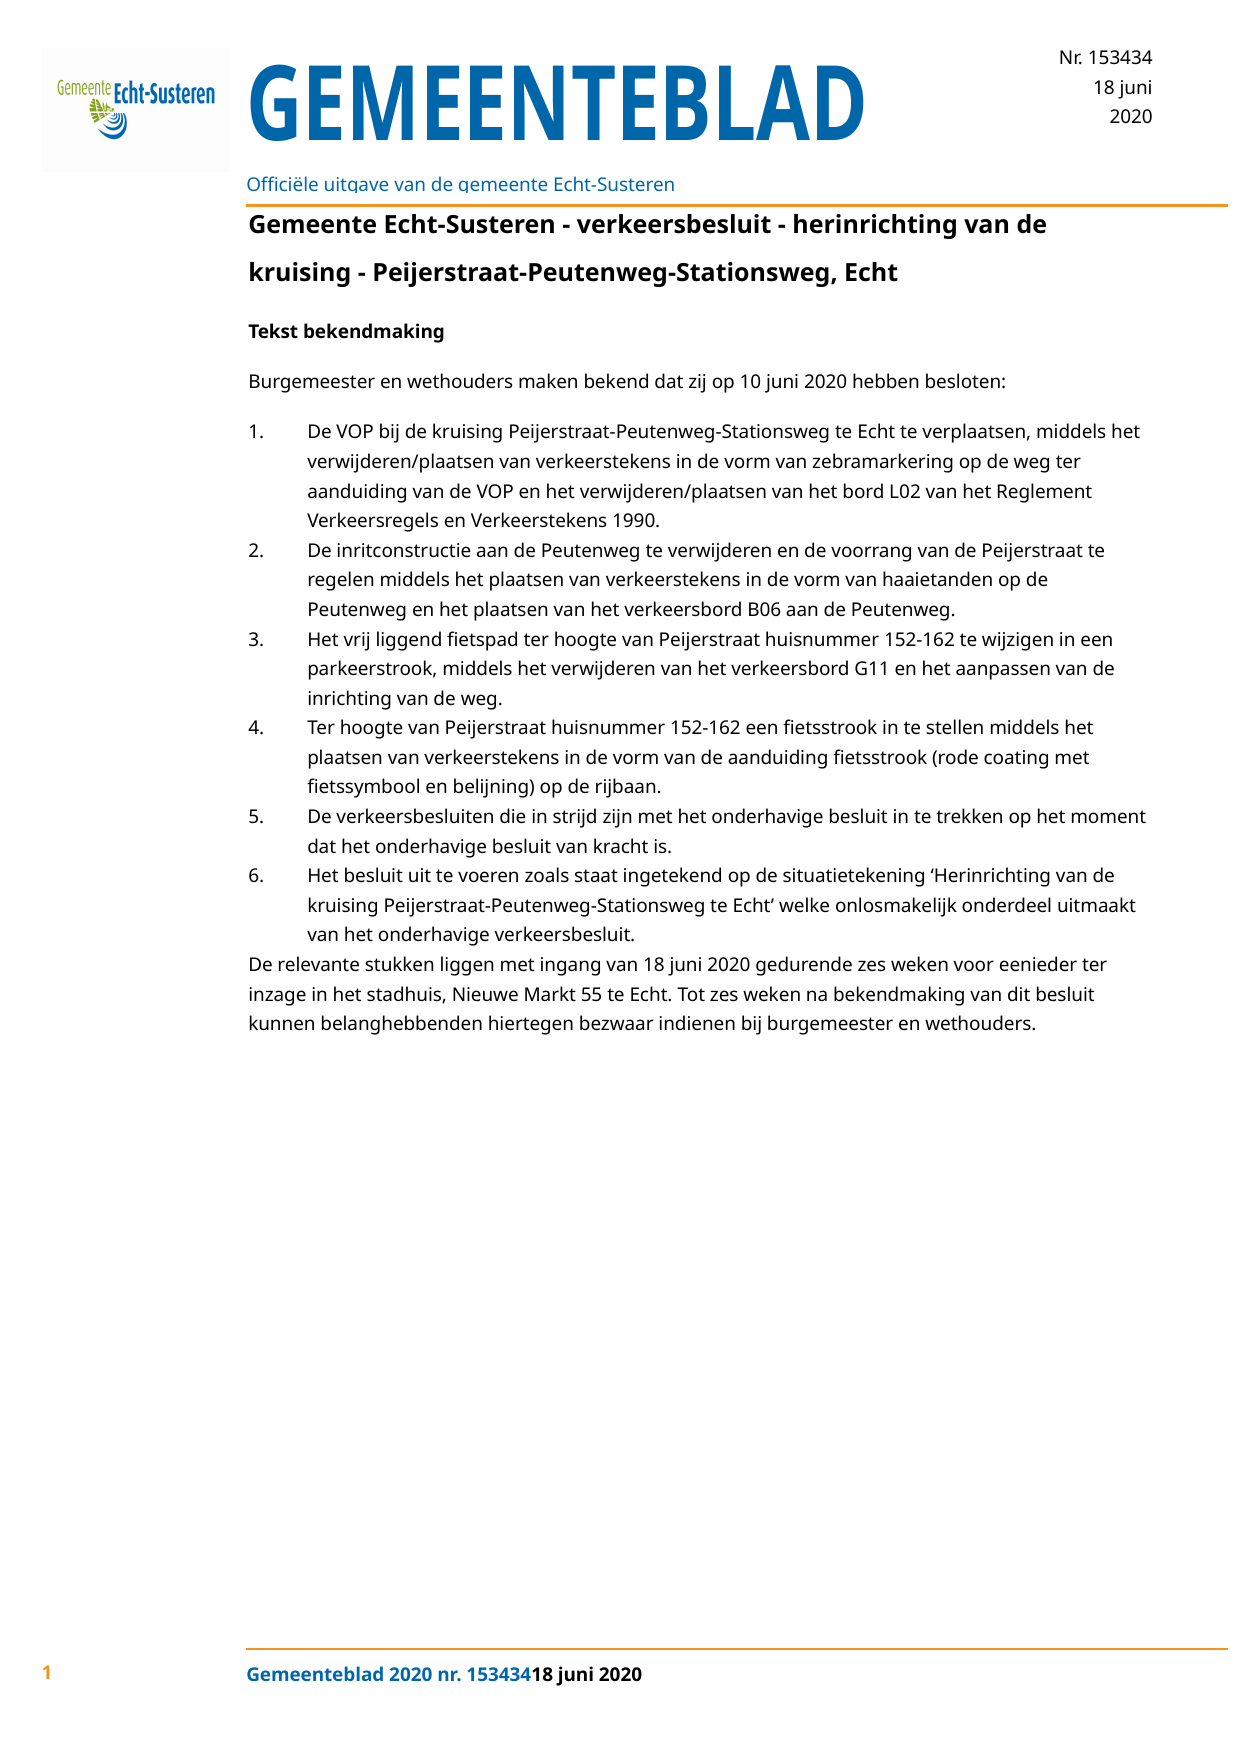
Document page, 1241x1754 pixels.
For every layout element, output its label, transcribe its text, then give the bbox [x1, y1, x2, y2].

list Ter hoogte van Peijerstraat huisnummer 152-162 een fietsstrook in te stellen middels het plaatsen van verkeerstekens in de vorm van de aanduiding fietsstrook (rode coating met fietssymbool en belijning) op de rijbaan. [248, 714, 1152, 799]
list De VOP bij de kruising Peijerstraat-Peutenweg-Stationsweg te Echt te verplaatsen, middels het verwijderen/plaatsen van verkeerstekens in de vorm van zebramarkering op de weg ter aanduiding van de VOP en het verwijderen/plaatsen van het bord L02 van het Reglement Verkeersregels en Verkeerstekens 1990. [248, 419, 1152, 533]
list Het vrij liggend fietspad ter hoogte van Peijerstraat huisnummer 152-162 te wijzigen in een parkeerstrook, middels het verwijderen van het verkeersbord G11 en het aanpassen van de inrichting van de weg. [248, 626, 1152, 711]
list Het besluit uit te voeren zoals staat ingetekend op de situatietekening ‘Herinrichting van de kruising Peijerstraat-Peutenweg-Stationsweg te Echt’ welke onlosmakelijk onderdeel uitmaakt van het onderhavige verkeersbesluit. [248, 862, 1152, 947]
list De inritconstructie aan de Peutenweg te verwijderen en de voorrang van de Peijerstraat te regelen middels het plaatsen van verkeerstekens in de vorm van haaietanden op de Peutenweg en het plaatsen van het verkeersbord B06 aan de Peutenweg. [248, 537, 1152, 622]
text Burgemeester en wethouders maken bekend dat zij op 10 juni 2020 hebben besloten: [248, 368, 1152, 394]
list De verkeersbesluiten die in strijd zijn met het onderhavige besluit in te trekken op het moment dat het onderhavige besluit van kracht is. [248, 803, 1152, 859]
text Tekst bekendmaking [248, 318, 1152, 344]
text Gemeente Echt-Susteren - verkeersbesluit - herinrichting van de kruising - Peijerstraat-Peutenweg-Stationsweg, Echt [248, 207, 1152, 288]
picture [41, 47, 231, 172]
text De relevante stukken liggen met ingang van 18 juni 2020 gedurende zes weken voor eenieder ter inzage in het stadhuis, Nieuwe Markt 55 te Echt. Tot zes weken na bekendmaking van dit besluit kunnen belanghebbenden hiertegen bezwaar indienen bij burgemeester en wethouders. [248, 951, 1152, 1036]
